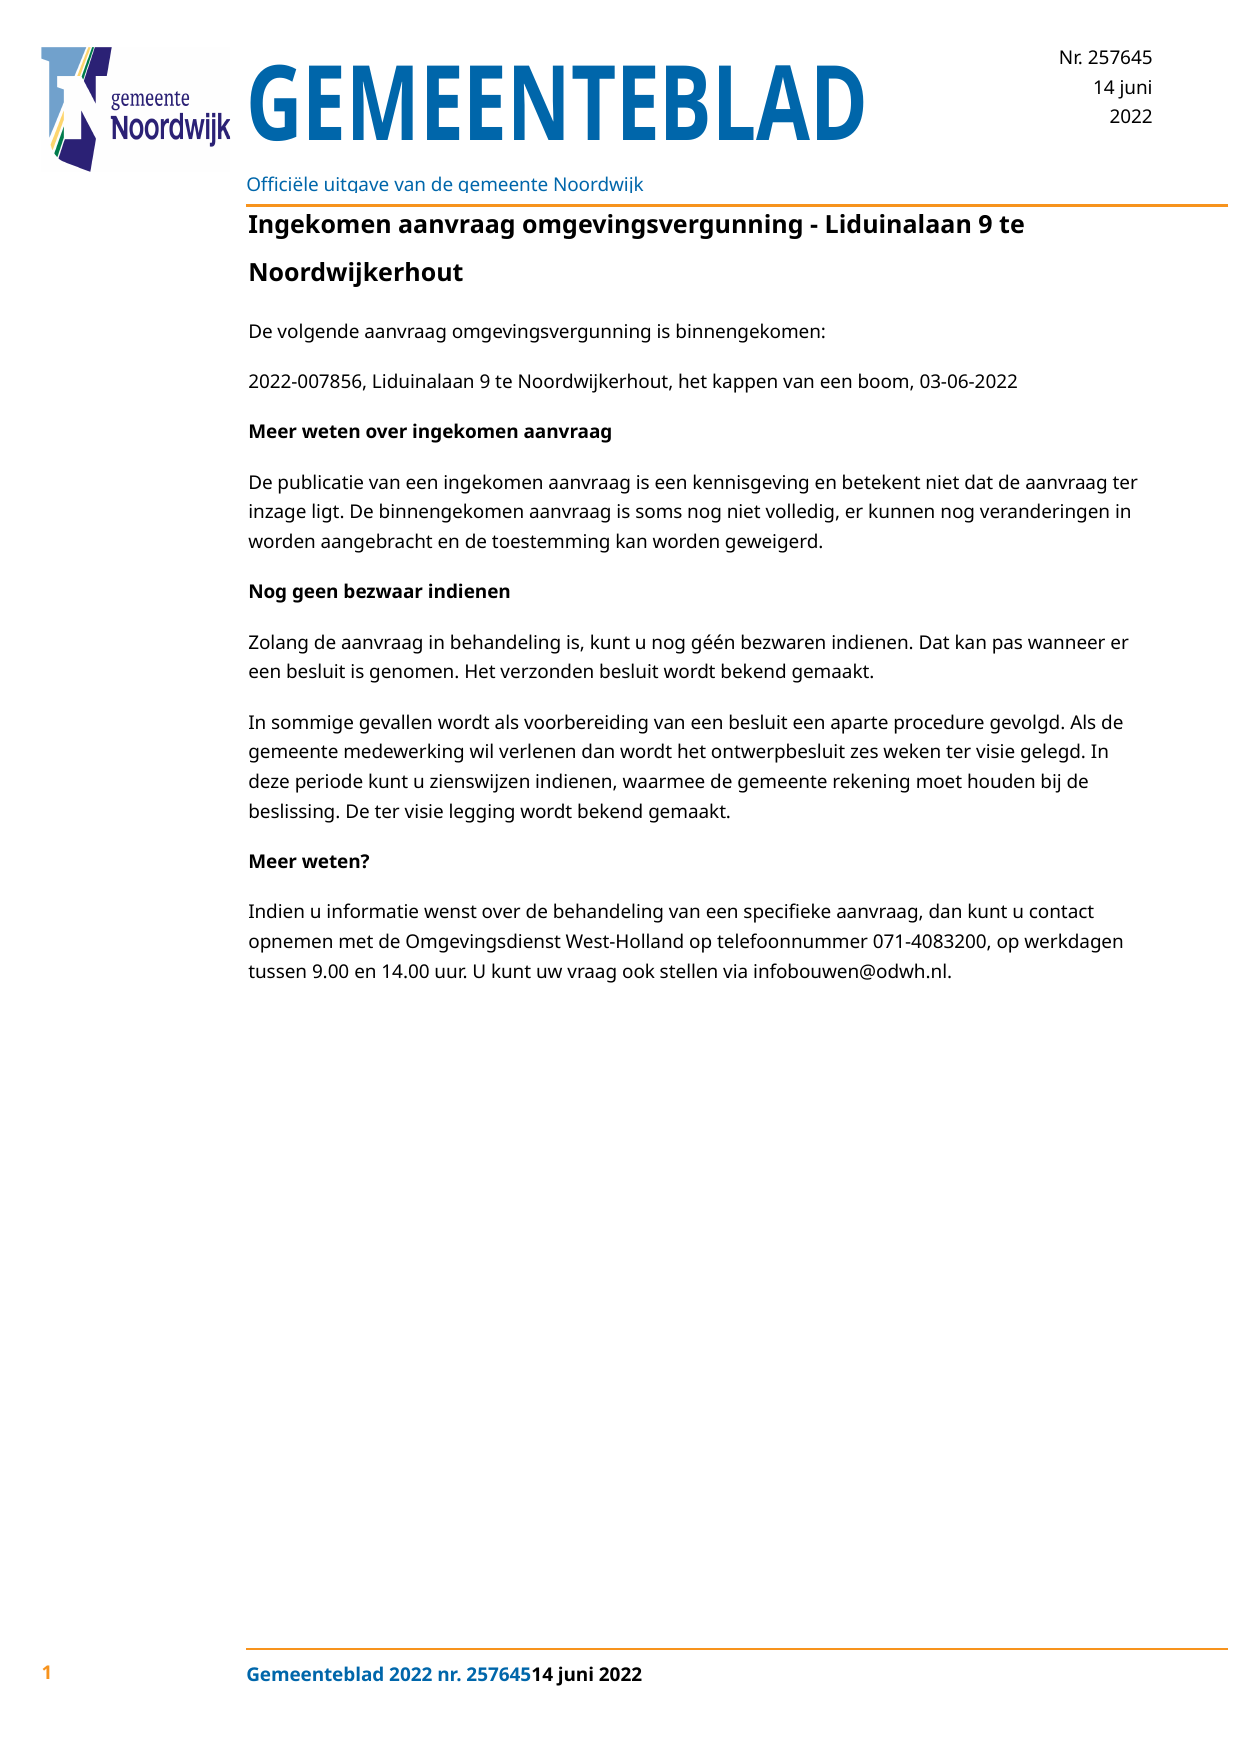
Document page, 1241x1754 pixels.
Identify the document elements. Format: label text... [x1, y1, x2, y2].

text Ingekomen aanvraag omgevingsvergunning - Liduinalaan 9 te Noordwijkerhout [248, 207, 1152, 288]
text Meer weten over ingekomen aanvraag [248, 419, 1152, 444]
picture [41, 47, 231, 172]
text De volgende aanvraag omgevingsvergunning is binnengekomen: [248, 318, 1152, 344]
text 2022-007856, Liduinalaan 9 te Noordwijkerhout, het kappen van een boom, 03-06-2022 [248, 368, 1152, 394]
text Indien u informatie wenst over de behandeling van een specifieke aanvraag, dan kunt u contact opnemen met de Omgevingsdienst West-Holland op telefoonnummer 071-4083200, op werkdagen tussen 9.00 en 14.00 uur. U kunt uw vraag ook stellen via infobouwen@odwh.nl. [248, 899, 1152, 984]
text In sommige gevallen wordt als voorbereiding van een besluit een aparte procedure gevolgd. Als de gemeente medewerking wil verlenen dan wordt het ontwerpbesluit zes weken ter visie gelegd. In deze periode kunt u zienswijzen indienen, waarmee de gemeente rekening moet houden bij de beslissing. De ter visie legging wordt bekend gemaakt. [248, 709, 1152, 824]
text Meer weten? [248, 848, 1152, 874]
text Nog geen bezwaar indienen [248, 579, 1152, 604]
text Zolang de aanvraag in behandeling is, kunt u nog géén bezwaren indienen. Dat kan pas wanneer er een besluit is genomen. Het verzonden besluit wordt bekend gemaakt. [248, 629, 1152, 684]
text De publicatie van een ingekomen aanvraag is een kennisgeving en betekent niet dat de aanvraag ter inzage ligt. De binnengekomen aanvraag is soms nog niet volledig, er kunnen nog veranderingen in worden aangebracht en de toestemming kan worden geweigerd. [248, 469, 1152, 554]
